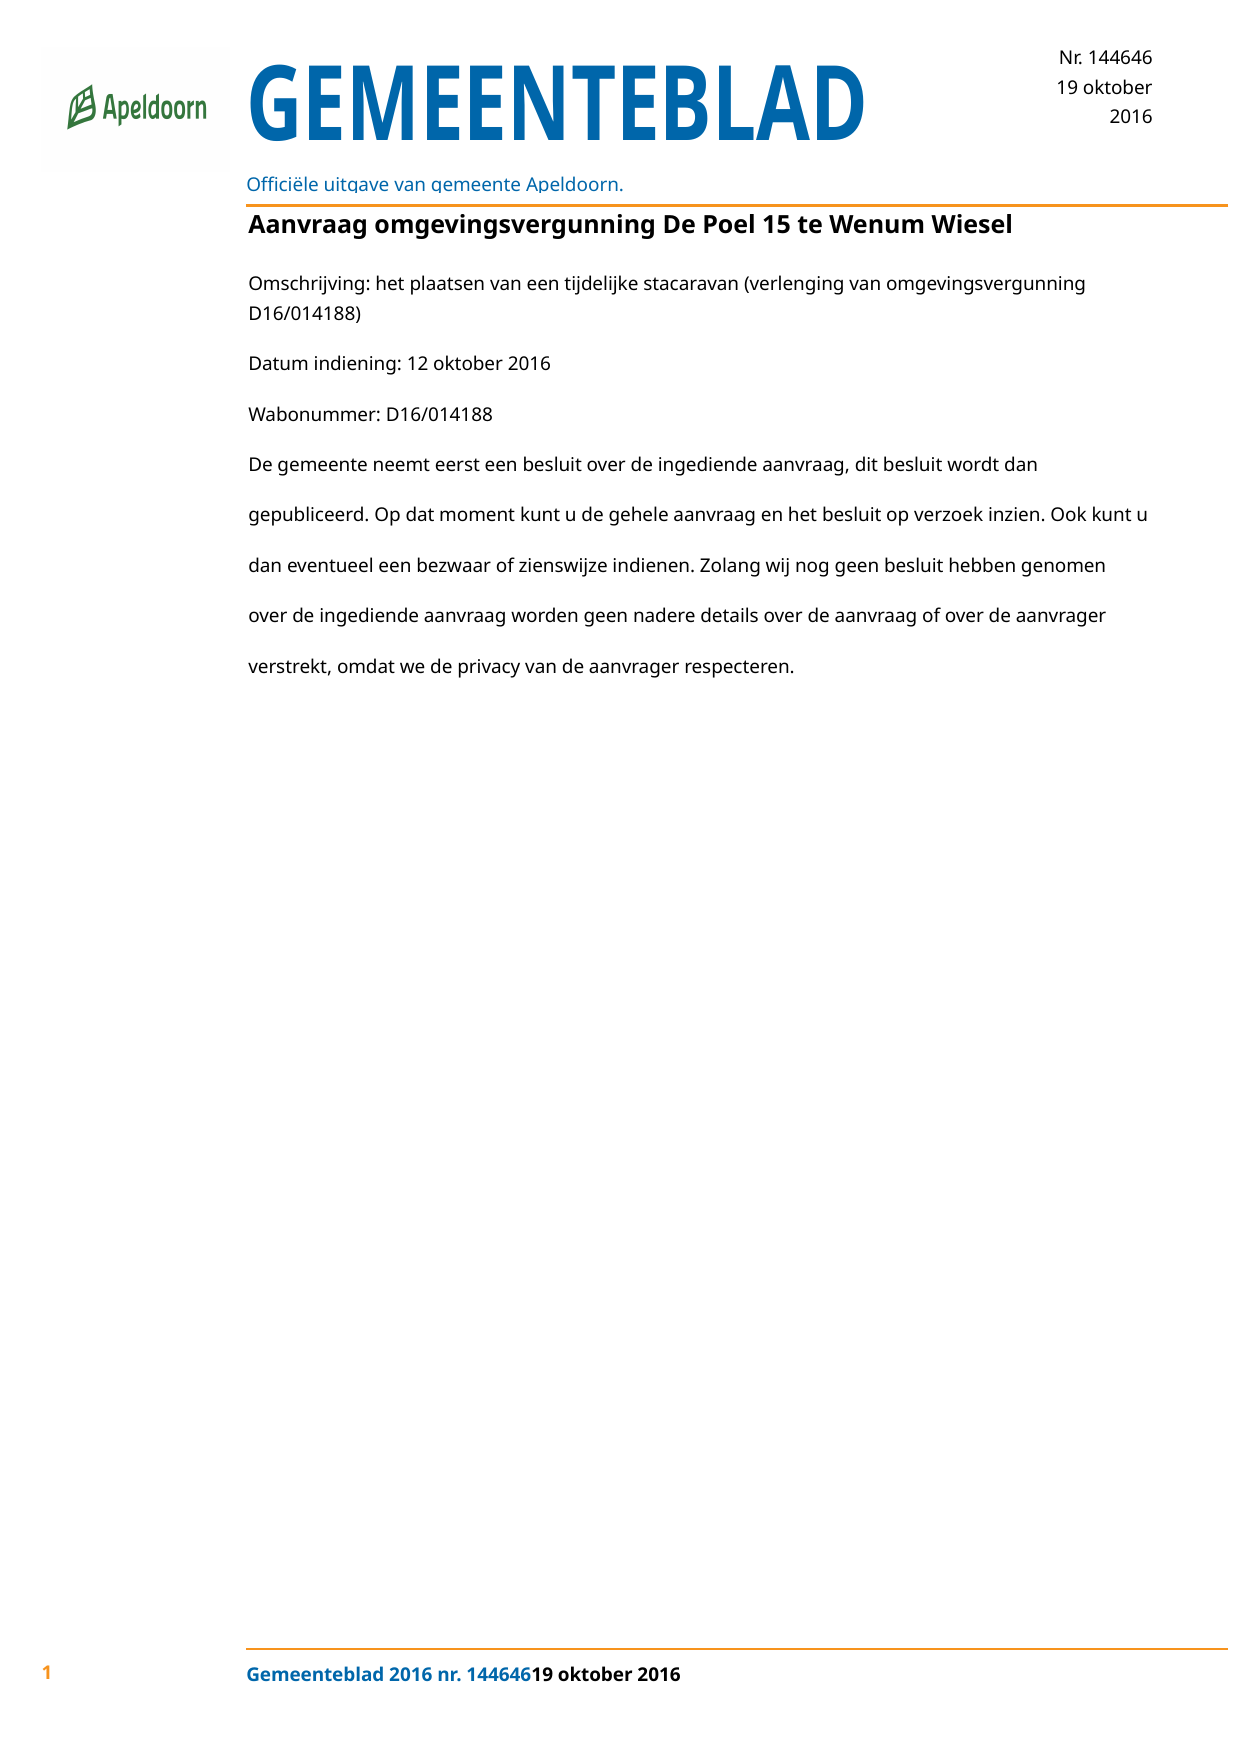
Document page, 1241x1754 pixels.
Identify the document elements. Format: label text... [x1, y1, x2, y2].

text De gemeente neemt eerst een besluit over de ingediende aanvraag, dit besluit wordt dan [248, 451, 1152, 477]
text Datum indiening: 12 oktober 2016 [248, 350, 1152, 376]
picture [41, 47, 231, 172]
text over de ingediende aanvraag worden geen nadere details over de aanvraag of over de aanvrager [248, 602, 1152, 628]
text verstrekt, omdat we de privacy van de aanvrager respecteren. [248, 653, 1152, 678]
text dan eventueel een bezwaar of zienswijze indienen. Zolang wij nog geen besluit hebben genomen [248, 552, 1152, 578]
text Wabonummer: D16/014188 [248, 401, 1152, 426]
text Aanvraag omgevingsvergunning De Poel 15 te Wenum Wiesel [248, 207, 1152, 241]
text gepubliceerd. Op dat moment kunt u de gehele aanvraag en het besluit op verzoek inzien. Ook kunt u [248, 502, 1152, 527]
text Omschrijving: het plaatsen van een tijdelijke stacaravan (verlenging van omgevingsvergunning D16/014188) [248, 270, 1152, 326]
